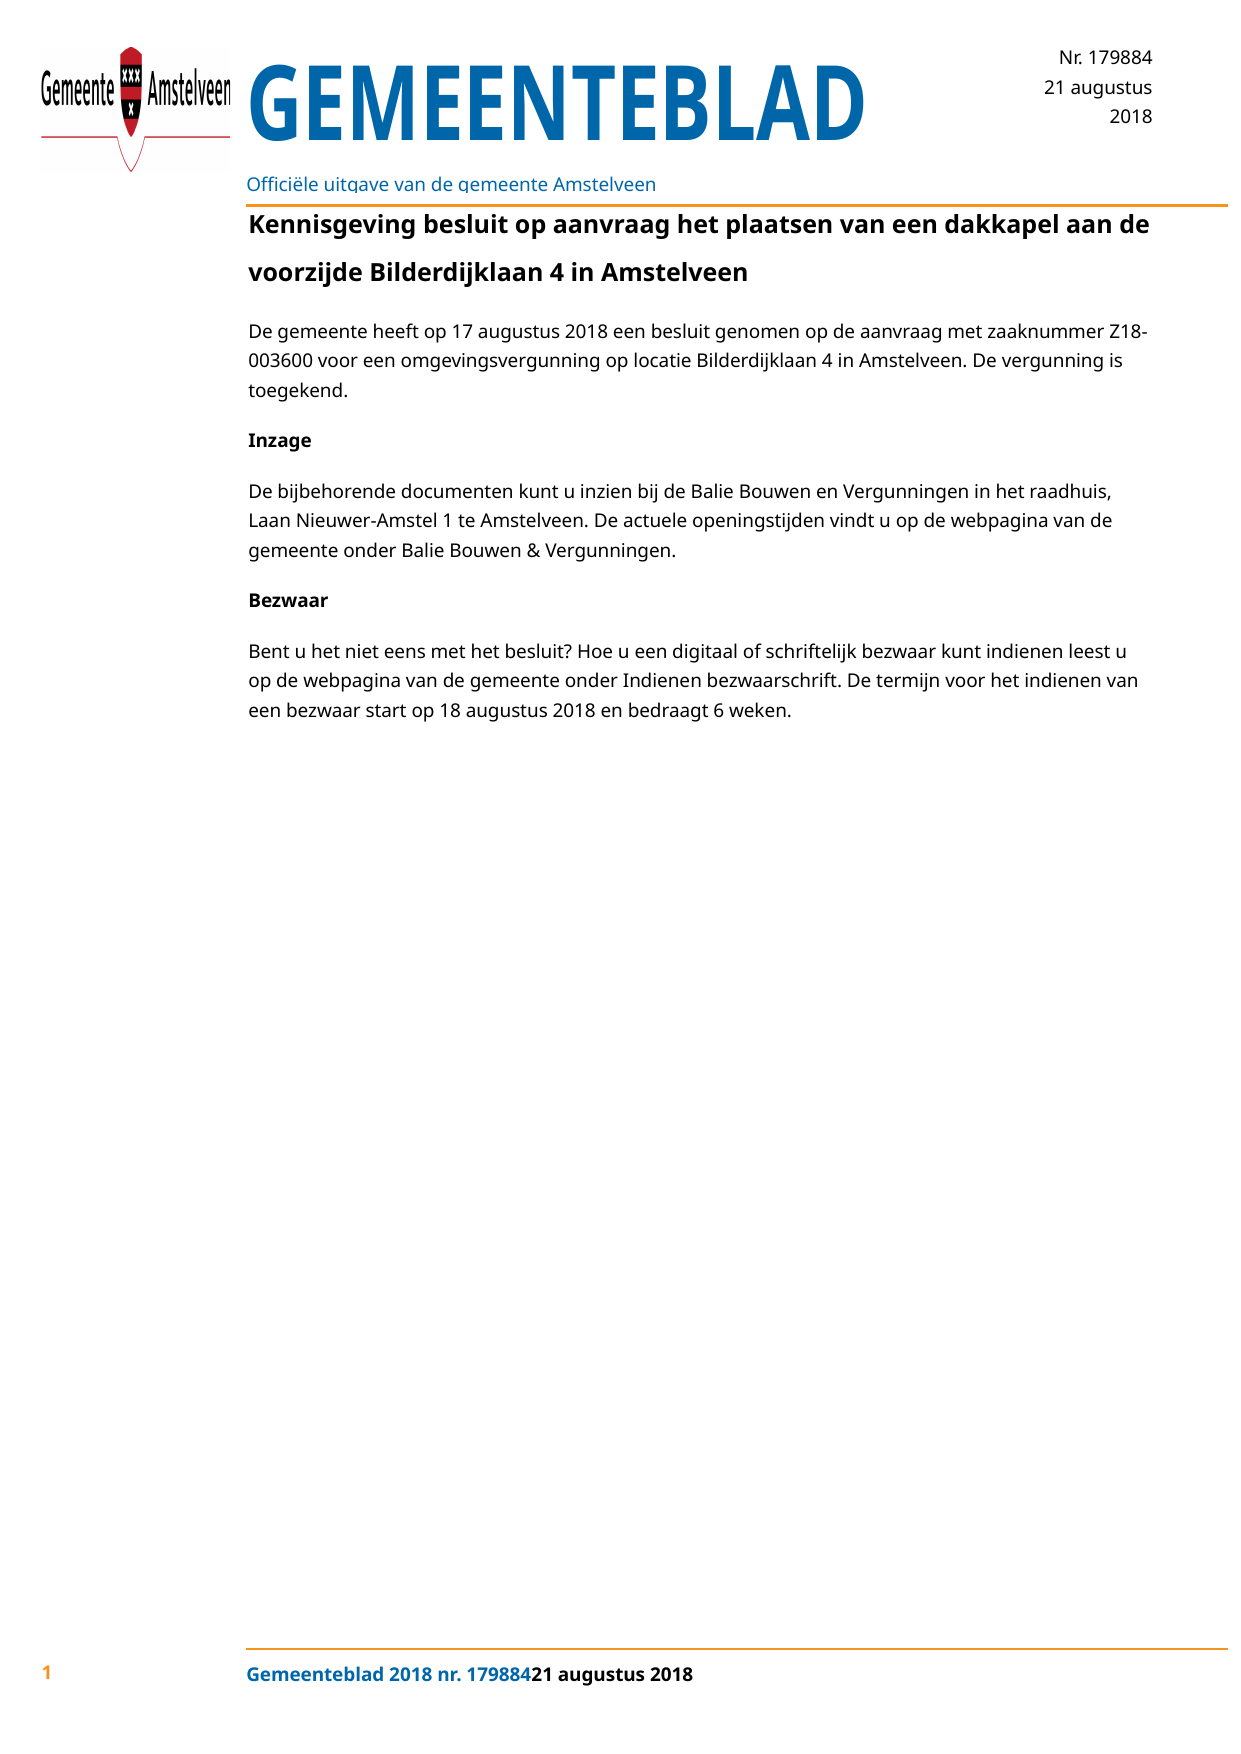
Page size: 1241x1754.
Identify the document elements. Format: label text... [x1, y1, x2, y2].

text Bent u het niet eens met het besluit? Hoe u een digitaal of schriftelijk bezwaar kunt indienen leest u op de webpagina van de gemeente onder Indienen bezwaarschrift. De termijn voor het indienen van een bezwaar start op 18 augustus 2018 en bedraagt 6 weken. [248, 638, 1152, 723]
text De bijbehorende documenten kunt u inzien bij de Balie Bouwen en Vergunningen in het raadhuis, Laan Nieuwer-Amstel 1 te Amstelveen. De actuele openingstijden vindt u op de webpagina van de gemeente onder Balie Bouwen & Vergunningen. [248, 478, 1152, 563]
text De gemeente heeft op 17 augustus 2018 een besluit genomen op de aanvraag met zaaknummer Z18-003600 voor een omgevingsvergunning op locatie Bilderdijklaan 4 in Amstelveen. De vergunning is toegekend. [248, 318, 1152, 403]
text Kennisgeving besluit op aanvraag het plaatsen van een dakkapel aan de voorzijde Bilderdijklaan 4 in Amstelveen [248, 207, 1152, 288]
picture [41, 47, 231, 172]
text Bezwaar [248, 587, 1152, 613]
text Inzage [248, 427, 1152, 453]
